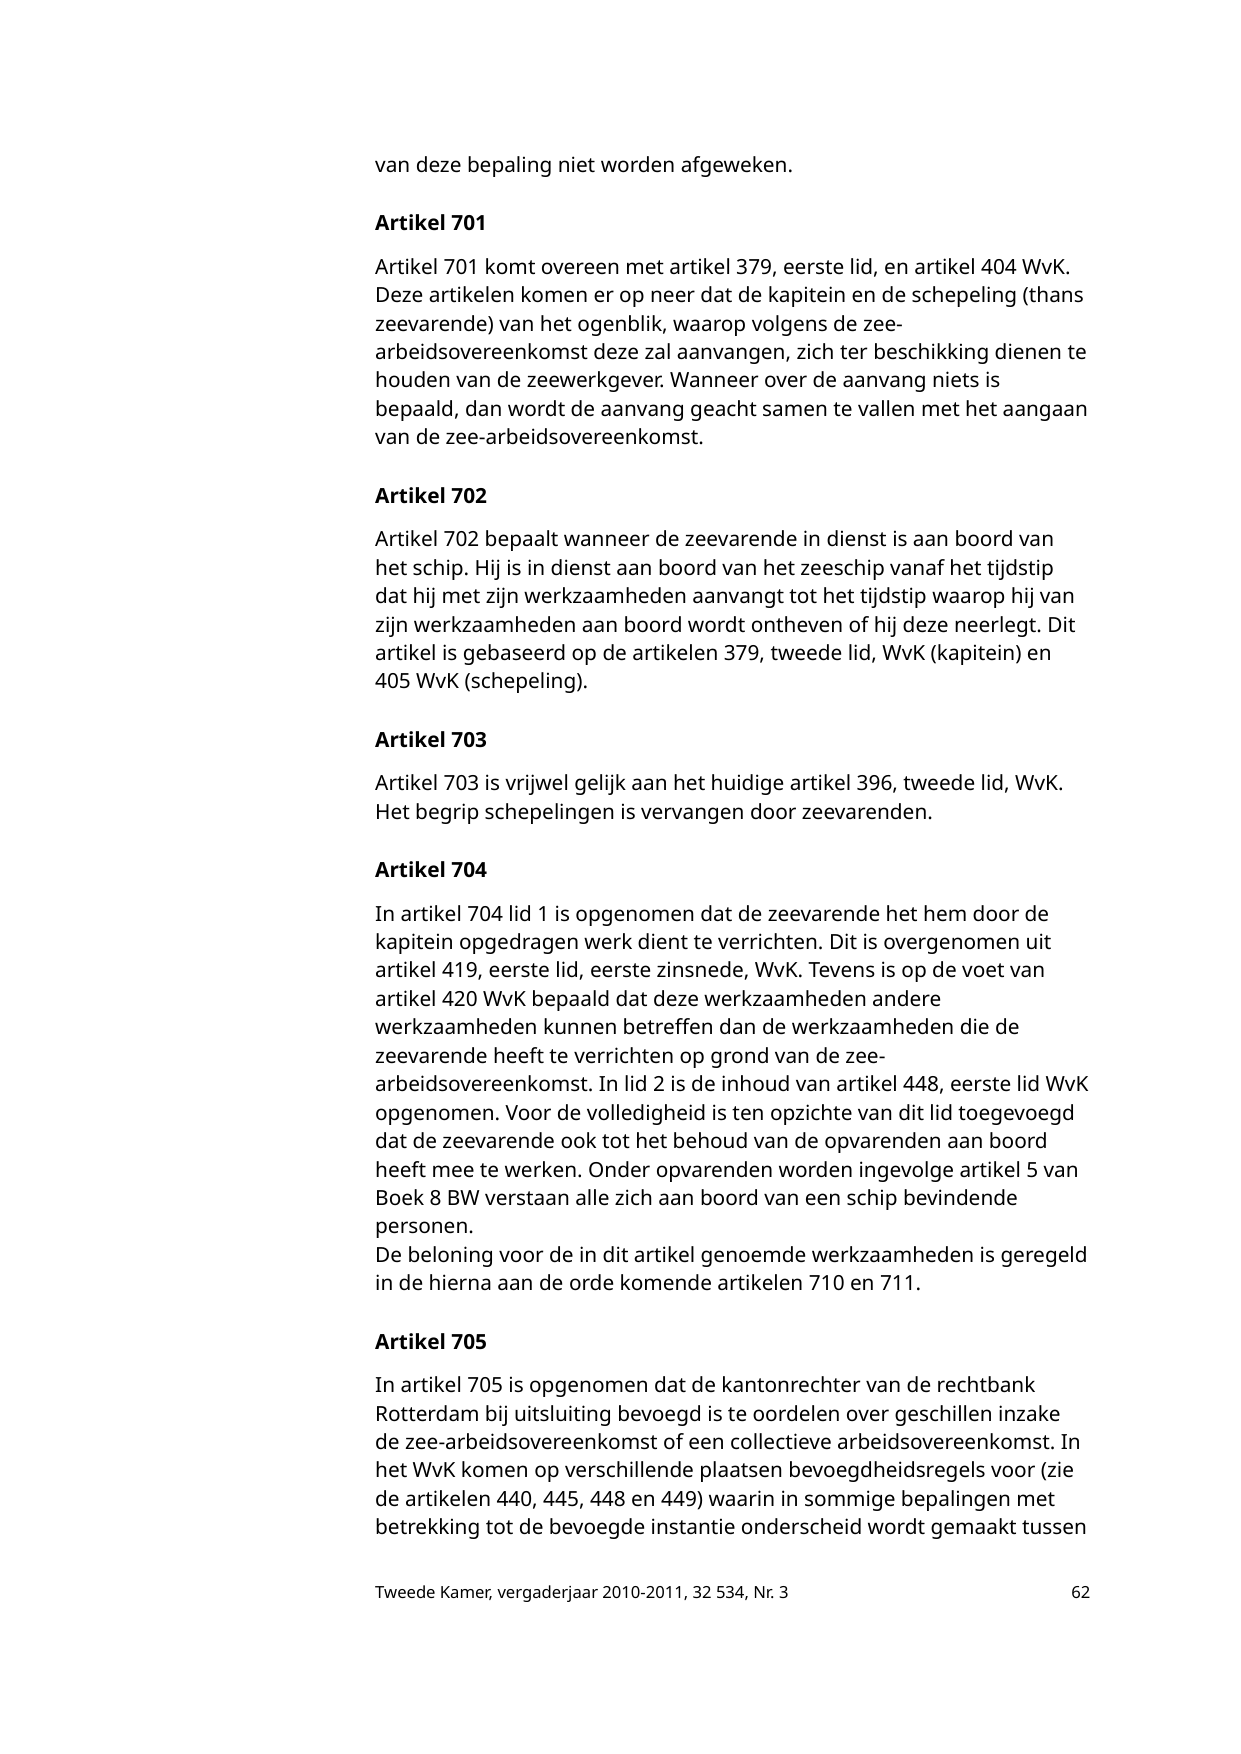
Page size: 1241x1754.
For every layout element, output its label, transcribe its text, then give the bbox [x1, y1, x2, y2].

text In artikel 705 is opgenomen dat de kantonrechter van de rechtbank Rotterdam bij uitsluiting bevoegd is te oordelen over geschillen inzake de zee-arbeidsovereenkomst of een collectieve arbeidsovereenkomst. In het WvK komen op verschillende plaatsen bevoegdheidsregels voor (zie de artikelen 440, 445, 448 en 449) waarin in sommige bepalingen met betrekking tot de bevoegde instantie onderscheid wordt gemaakt tussen [375, 1370, 1090, 1541]
text Artikel 701 [375, 208, 1090, 237]
text Artikel 702 bepaalt wanneer de zeevarende in dienst is aan boord van het schip. Hij is in dienst aan boord van het zeeschip vanaf het tijdstip dat hij met zijn werkzaamheden aanvangt tot het tijdstip waarop hij van zijn werkzaamheden aan boord wordt ontheven of hij deze neerlegt. Dit artikel is gebaseerd op de artikelen 379, tweede lid, WvK (kapitein) en 405 WvK (schepeling). [375, 524, 1090, 695]
text In artikel 704 lid 1 is opgenomen dat de zeevarende het hem door de kapitein opgedragen werk dient te verrichten. Dit is overgenomen uit artikel 419, eerste lid, eerste zinsnede, WvK. Tevens is op de voet van artikel 420 WvK bepaald dat deze werkzaamheden andere werkzaamheden kunnen betreffen dan de werkzaamheden die de zeevarende heeft te verrichten op grond van de zee-arbeidsovereenkomst. In lid 2 is de inhoud van artikel 448, eerste lid WvK opgenomen. Voor de volledigheid is ten opzichte van dit lid toegevoegd dat de zeevarende ook tot het behoud van de opvarenden aan boord heeft mee te werken. Onder opvarenden worden ingevolge artikel 5 van Boek 8 BW verstaan alle zich aan boord van een schip bevindende personen. [375, 899, 1090, 1240]
text Artikel 703 is vrijwel gelijk aan het huidige artikel 396, tweede lid, WvK. Het begrip schepelingen is vervangen door zeevarenden. [375, 768, 1090, 825]
text Artikel 702 [375, 481, 1090, 509]
text Artikel 704 [375, 855, 1090, 884]
text Artikel 703 [375, 725, 1090, 753]
text Artikel 705 [375, 1327, 1090, 1355]
text De beloning voor de in dit artikel genoemde werkzaamheden is geregeld in de hierna aan de orde komende artikelen 710 en 711. [375, 1240, 1090, 1297]
text Artikel 701 komt overeen met artikel 379, eerste lid, en artikel 404 WvK. Deze artikelen komen er op neer dat de kapitein en de schepeling (thans zeevarende) van het ogenblik, waarop volgens de zee-arbeidsovereenkomst deze zal aanvangen, zich ter beschikking dienen te houden van de zeewerkgever. Wanneer over de aanvang niets is bepaald, dan wordt de aanvang geacht samen te vallen met het aangaan van de zee-arbeidsovereenkomst. [375, 252, 1090, 451]
text van deze bepaling niet worden afgeweken. [375, 150, 1090, 178]
